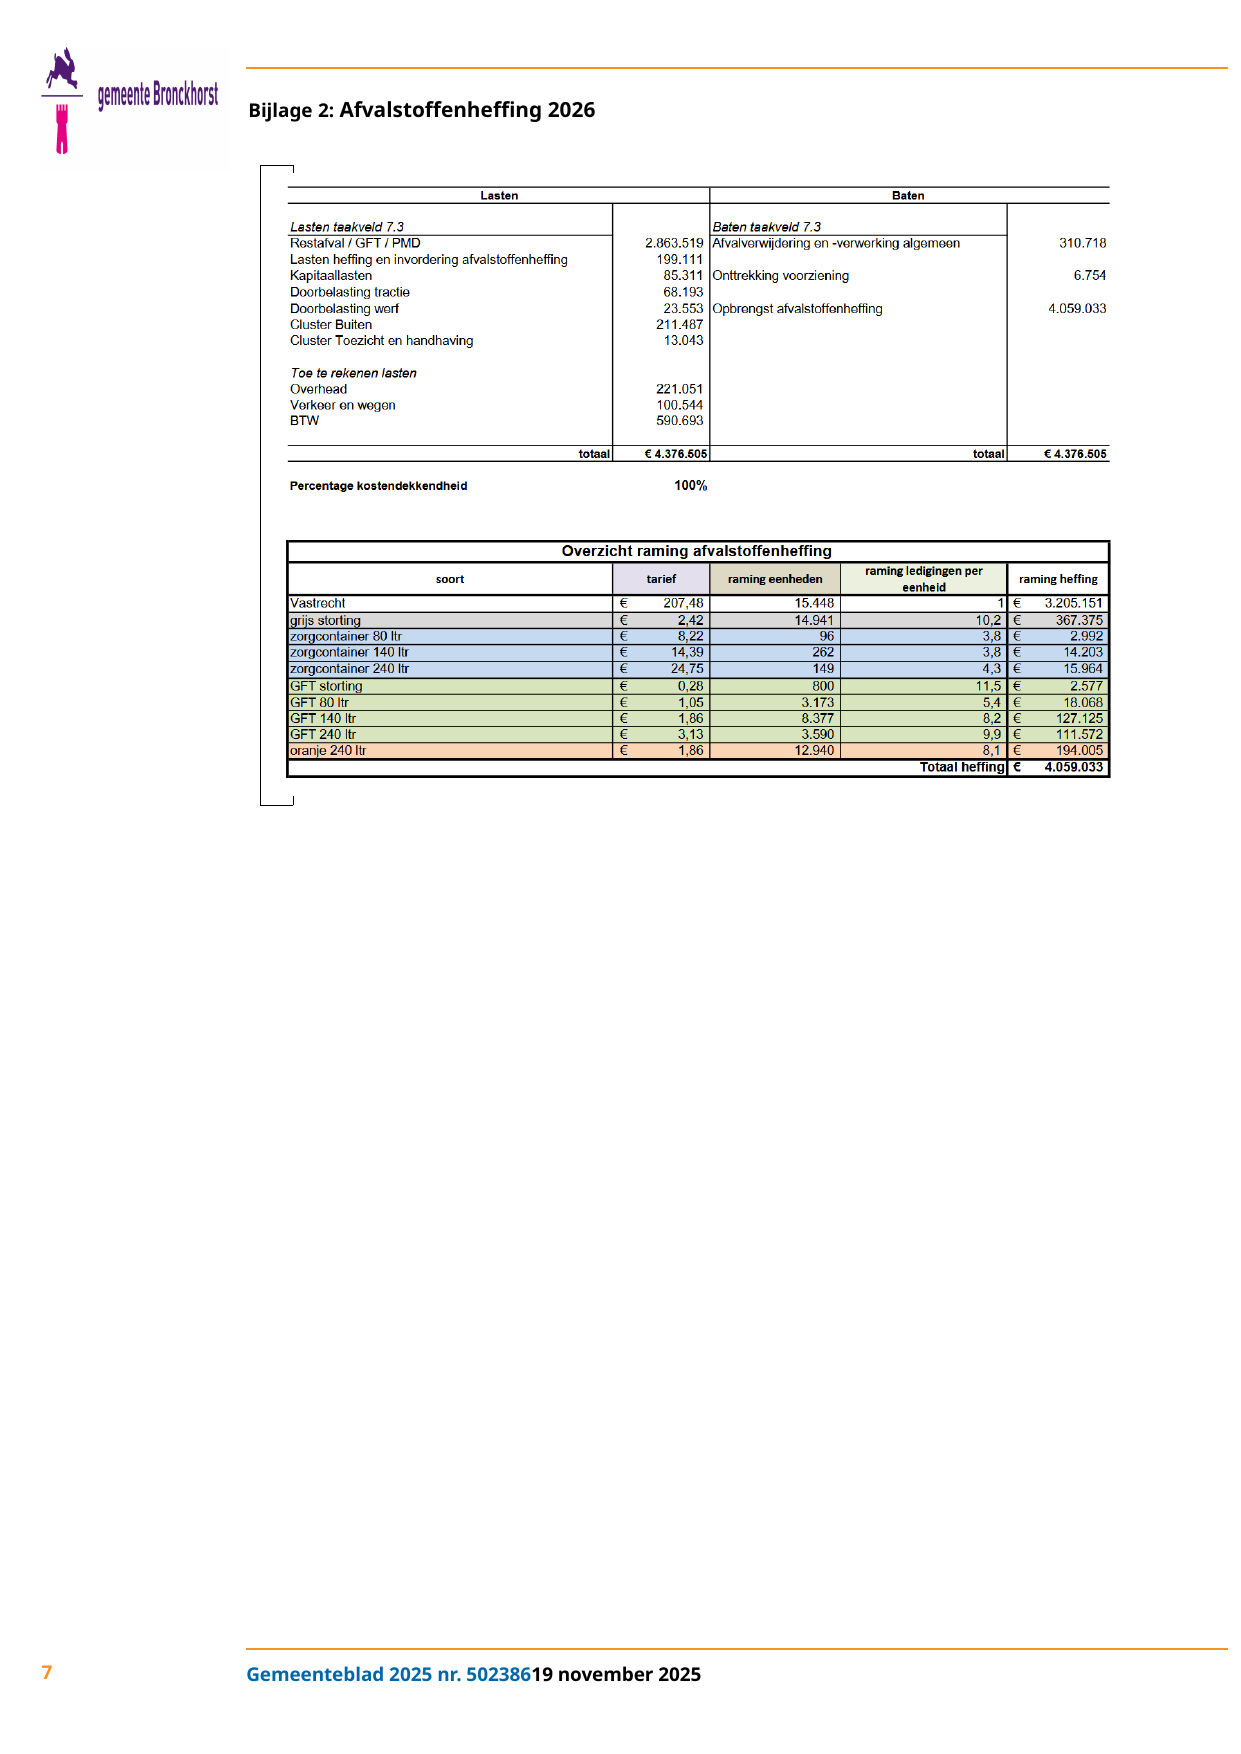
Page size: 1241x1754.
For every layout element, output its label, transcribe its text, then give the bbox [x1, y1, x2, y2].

picture [268, 173, 1155, 796]
picture [41, 47, 231, 172]
text Bijlage 2: Afvalstoffenheffing 2026 [248, 95, 1152, 123]
